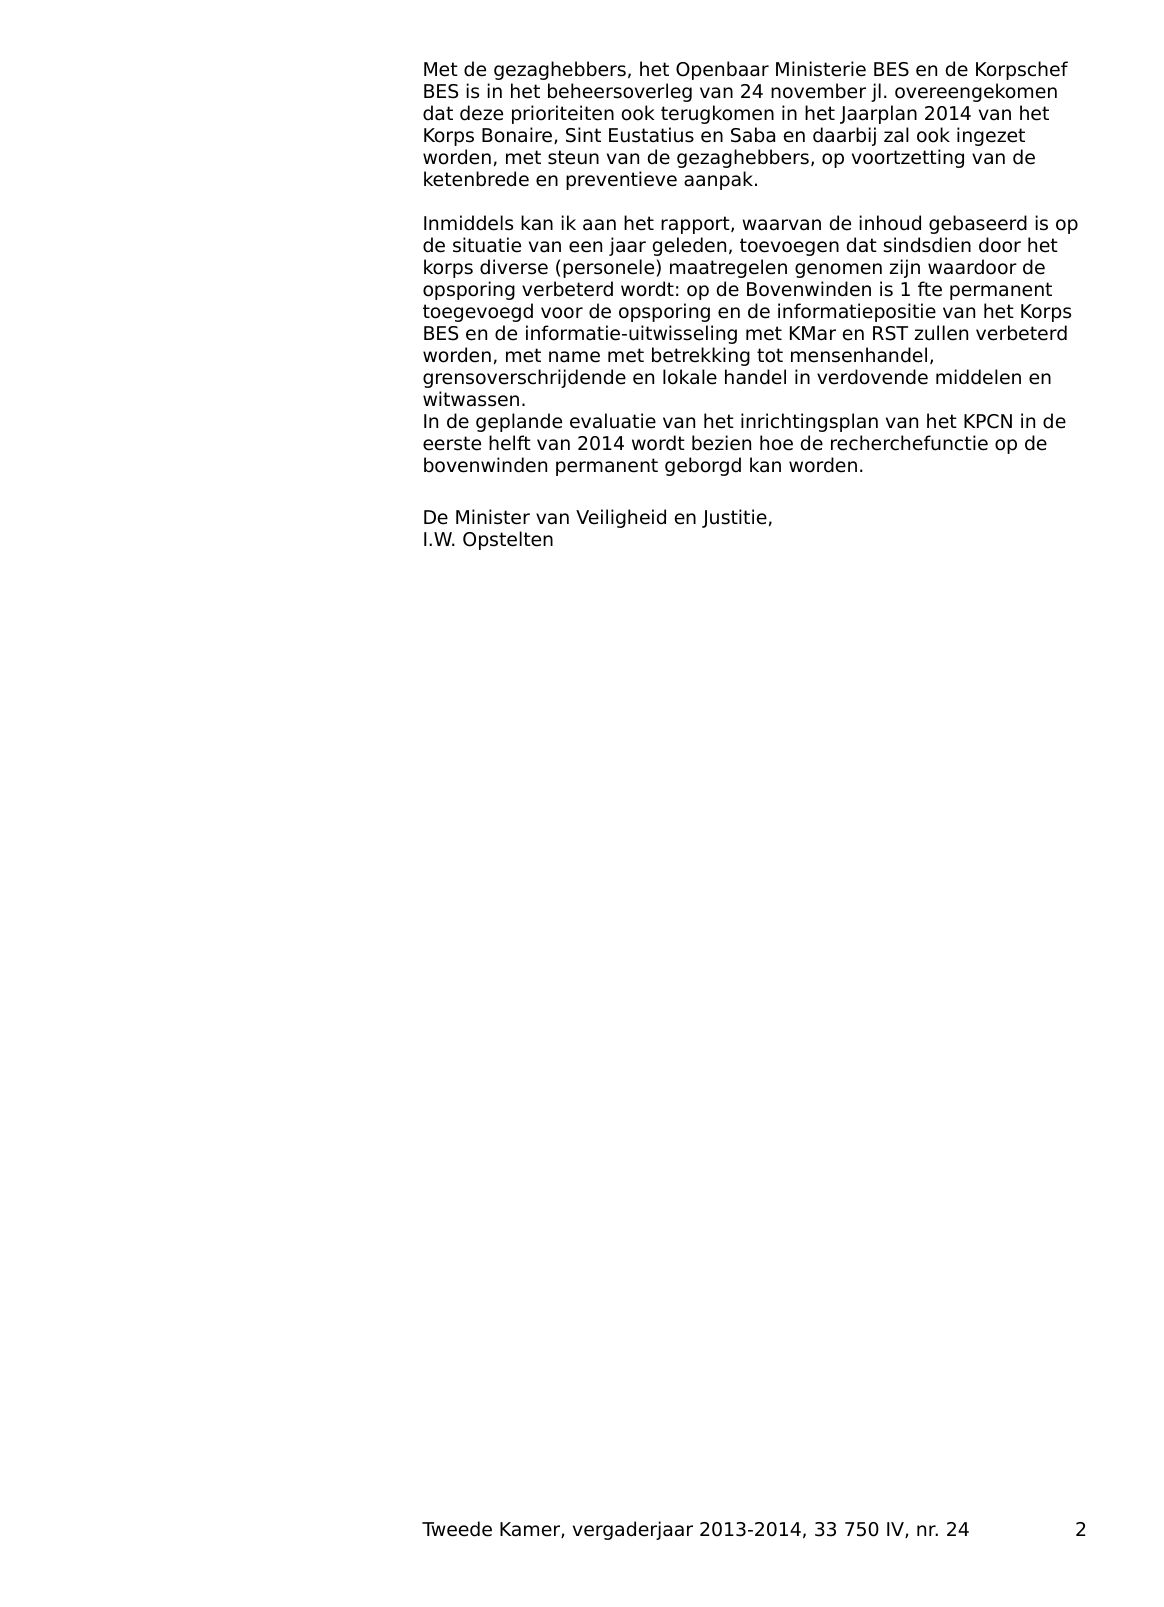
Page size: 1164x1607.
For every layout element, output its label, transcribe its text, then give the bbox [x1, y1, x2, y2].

text De Minister van Veiligheid en Justitie, I.W. Opstelten [422, 507, 1087, 551]
text Met de gezaghebbers, het Openbaar Ministerie BES en de Korpschef BES is in het beheersoverleg van 24 november jl. overeengekomen dat deze prioriteiten ook terugkomen in het Jaarplan 2014 van het Korps Bonaire, Sint Eustatius en Saba en daarbij zal ook ingezet worden, met steun van de gezaghebbers, op voortzetting van de ketenbrede en preventieve aanpak. [422, 59, 1087, 191]
text In de geplande evaluatie van het inrichtingsplan van het KPCN in de eerste helft van 2014 wordt bezien hoe de recherchefunctie op de bovenwinden permanent geborgd kan worden. [422, 411, 1087, 477]
text Inmiddels kan ik aan het rapport, waarvan de inhoud gebaseerd is op de situatie van een jaar geleden, toevoegen dat sindsdien door het korps diverse (personele) maatregelen genomen zijn waardoor de opsporing verbeterd wordt: op de Bovenwinden is 1 fte permanent toegevoegd voor de opsporing en de informatiepositie van het Korps BES en de informatie-uitwisseling met KMar en RST zullen verbeterd worden, met name met betrekking tot mensenhandel, grensoverschrijdende en lokale handel in verdovende middelen en witwassen. [422, 213, 1087, 411]
